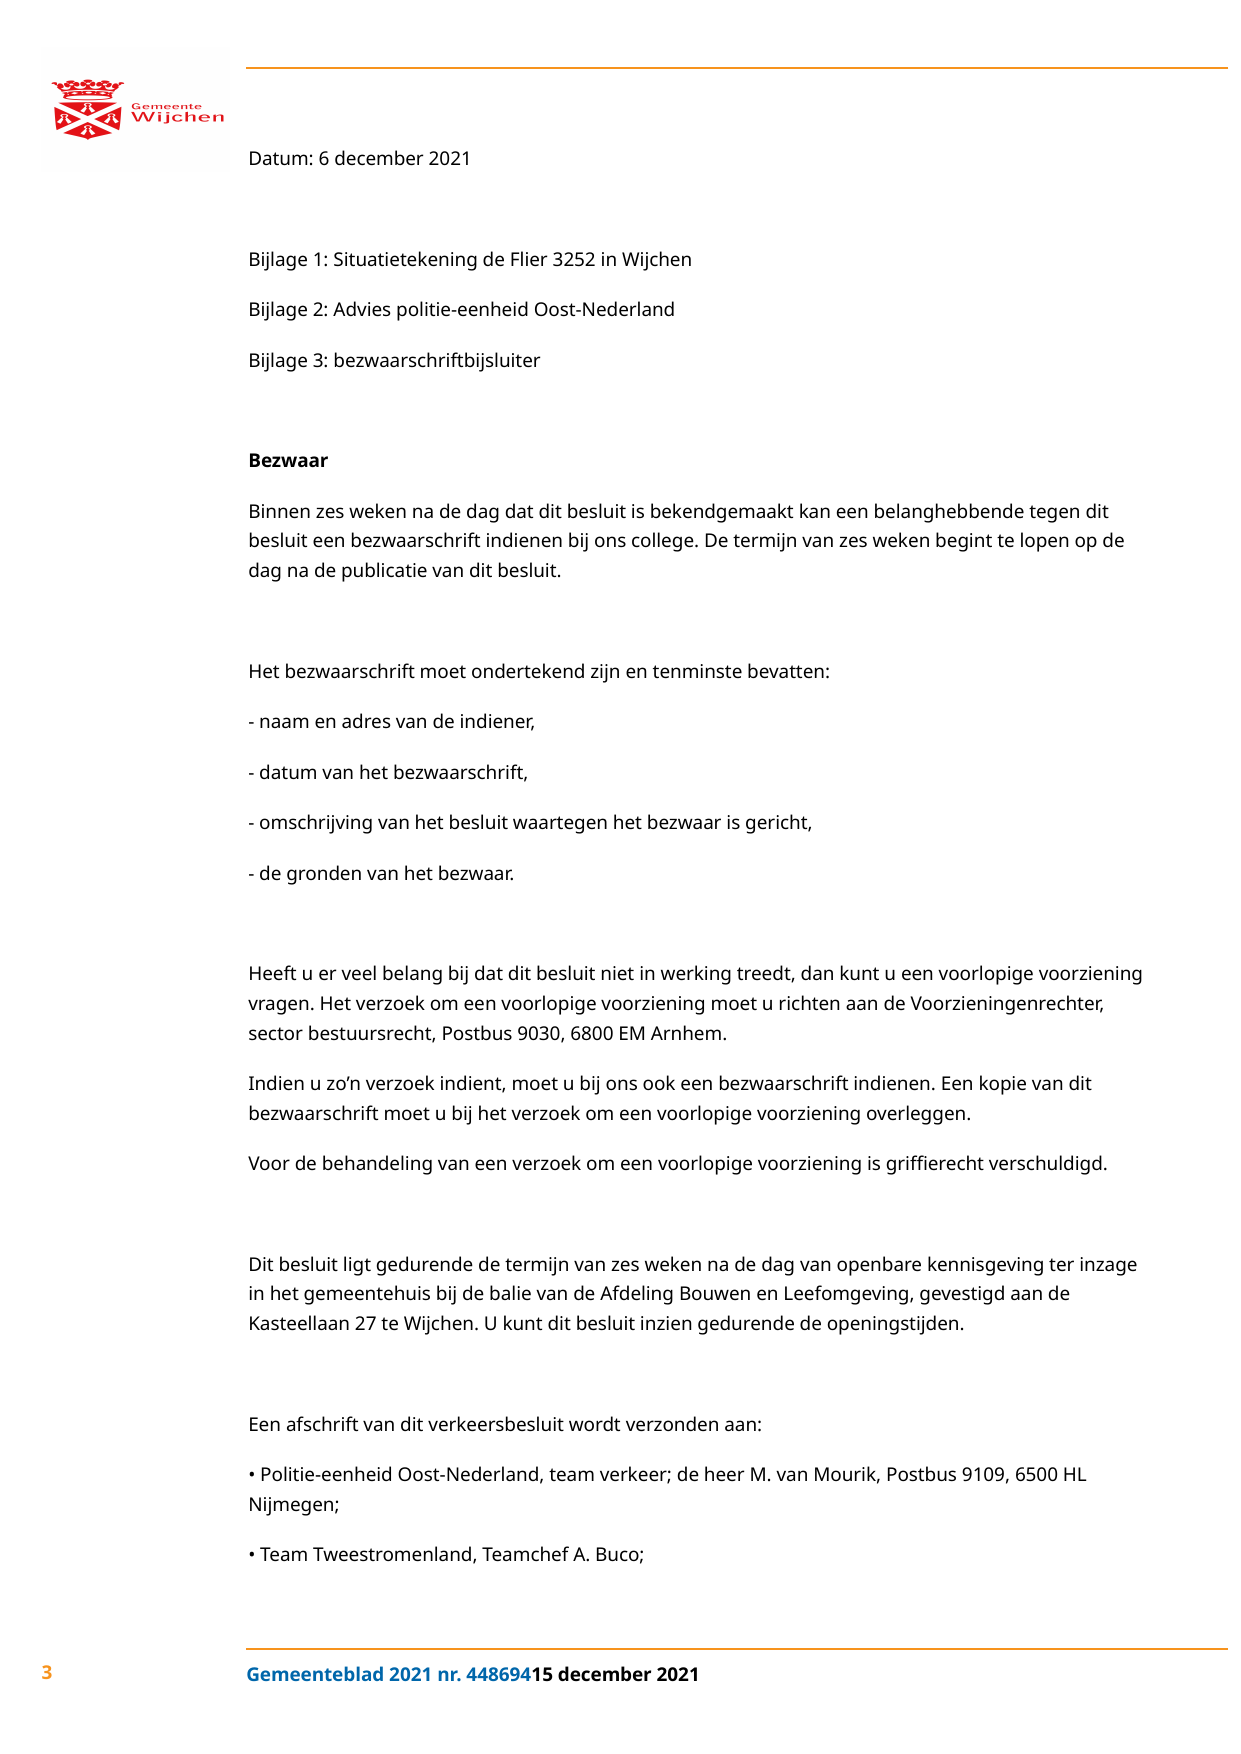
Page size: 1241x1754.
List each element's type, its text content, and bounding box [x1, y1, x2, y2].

text Bijlage 2: Advies politie-eenheid Oost-Nederland [248, 296, 1152, 322]
text Heeft u er veel belang bij dat dit besluit niet in werking treedt, dan kunt u een voorlopige voorziening vragen. Het verzoek om een voorlopige voorziening moet u richten aan de Voorzieningenrechter, sector bestuursrecht, Postbus 9030, 6800 EM Arnhem. [248, 961, 1152, 1046]
text • Politie-eenheid Oost-Nederland, team verkeer; de heer M. van Mourik, Postbus 9109, 6500 HL Nijmegen; [248, 1461, 1152, 1517]
text Bijlage 1: Situatietekening de Flier 3252 in Wijchen [248, 246, 1152, 272]
text - omschrijving van het besluit waartegen het bezwaar is gericht, [248, 809, 1152, 835]
text Een afschrift van dit verkeersbesluit wordt verzonden aan: [248, 1411, 1152, 1437]
text • Team Tweestromenland, Teamchef A. Buco; [248, 1541, 1152, 1567]
text Binnen zes weken na de dag dat dit besluit is bekendgemaakt kan een belanghebbende tegen dit besluit een bezwaarschrift indienen bij ons college. De termijn van zes weken begint te lopen op de dag na de publicatie van dit besluit. [248, 498, 1152, 583]
text - naam en adres van de indiener, [248, 708, 1152, 734]
text Voor de behandeling van een verzoek om een voorlopige voorziening is griffierecht verschuldigd. [248, 1150, 1152, 1176]
text Het bezwaarschrift moet ondertekend zijn en tenminste bevatten: [248, 658, 1152, 684]
text - de gronden van het bezwaar. [248, 860, 1152, 886]
text Bezwaar [248, 448, 1152, 473]
text Dit besluit ligt gedurende de termijn van zes weken na de dag van openbare kennisgeving ter inzage in het gemeentehuis bij de balie van de Afdeling Bouwen en Leefomgeving, gevestigd aan de Kasteellaan 27 te Wijchen. U kunt dit besluit inzien gedurende de openingstijden. [248, 1251, 1152, 1336]
text Bijlage 3: bezwaarschriftbijsluiter [248, 347, 1152, 373]
text Indien u zo’n verzoek indient, moet u bij ons ook een bezwaarschrift indienen. Een kopie van dit bezwaarschrift moet u bij het verzoek om een voorlopige voorziening overleggen. [248, 1070, 1152, 1126]
picture [41, 47, 231, 172]
text Datum: 6 december 2021 [248, 145, 1152, 171]
text - datum van het bezwaarschrift, [248, 759, 1152, 785]
